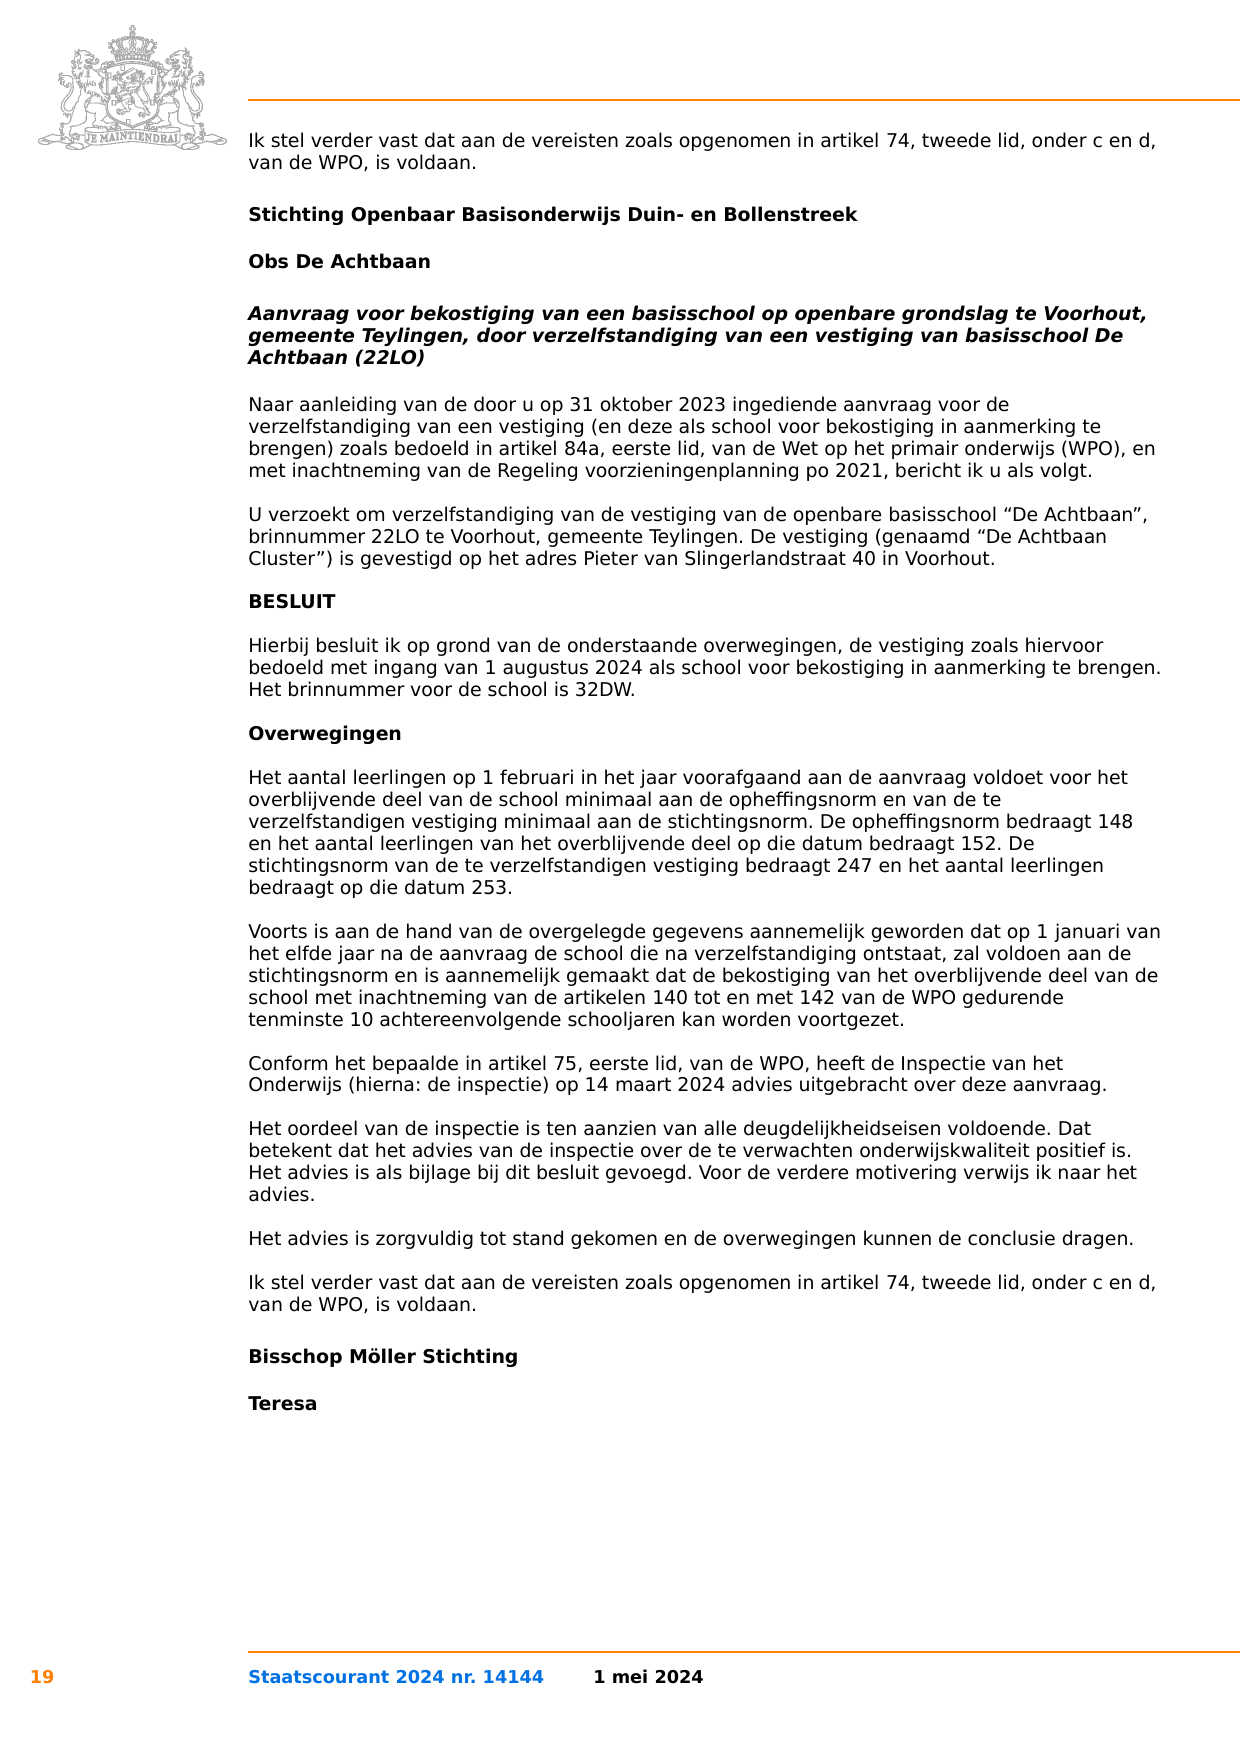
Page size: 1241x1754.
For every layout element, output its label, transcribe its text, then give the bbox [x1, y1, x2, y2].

subtitle Bisschop Möller Stichting [248, 1346, 1163, 1368]
text Conform het bepaalde in artikel 75, eerste lid, van de WPO, heeft de Inspectie van het Onderwijs (hierna: de inspectie) op 14 maart 2024 advies uitgebracht over deze aanvraag. [248, 1052, 1163, 1096]
text Voorts is aan de hand van de overgelegde gegevens aannemelijk geworden dat op 1 januari van het elfde jaar na de aanvraag de school die na verzelfstandiging ontstaat, zal voldoen aan de stichtingsnorm en is aannemelijk gemaakt dat de bekostiging van het overblijvende deel van de school met inachtneming van de artikelen 140 tot en met 142 van de WPO gedurende tenminste 10 achtereenvolgende schooljaren kan worden voortgezet. [248, 921, 1163, 1031]
text Ik stel verder vast dat aan de vereisten zoals opgenomen in artikel 74, tweede lid, onder c en d, van de WPO, is voldaan. [248, 130, 1163, 174]
text Naar aanleiding van de door u op 31 oktober 2023 ingediende aanvraag voor de verzelfstandiging van een vestiging (en deze als school voor bekostiging in aanmerking te brengen) zoals bedoeld in artikel 84a, eerste lid, van de Wet op het primair onderwijs (WPO), en met inachtneming van de Regeling voorzieningenplanning po 2021, bericht ik u als volgt. [248, 394, 1163, 482]
text Het oordeel van de inspectie is ten aanzien van alle deugdelijkheidseisen voldoende. Dat betekent dat het advies van de inspectie over de te verwachten onderwijskwaliteit positief is. Het advies is als bijlage bij dit besluit gevoegd. Voor de verdere motivering verwijs ik naar het advies. [248, 1118, 1163, 1206]
text Het aantal leerlingen op 1 februari in het jaar voorafgaand aan de aanvraag voldoet voor het overblijvende deel van de school minimaal aan de opheffingsnorm en van de te verzelfstandigen vestiging minimaal aan de stichtingsnorm. De opheffingsnorm bedraagt 148 en het aantal leerlingen van het overblijvende deel op die datum bedraagt 152. De stichtingsnorm van de te verzelfstandigen vestiging bedraagt 247 en het aantal leerlingen bedraagt op die datum 253. [248, 767, 1163, 899]
subtitle Stichting Openbaar Basisonderwijs Duin- en Bollenstreek [248, 204, 1163, 226]
subtitle BESLUIT [248, 591, 1163, 613]
text Hierbij besluit ik op grond van de onderstaande overwegingen, de vestiging zoals hiervoor bedoeld met ingang van 1 augustus 2024 als school voor bekostiging in aanmerking te brengen. Het brinnummer voor de school is 32DW. [248, 635, 1163, 701]
text U verzoekt om verzelfstandiging van de vestiging van de openbare basisschool “De Achtbaan”, brinnummer 22LO te Voorhout, gemeente Teylingen. De vestiging (genaamd “De Achtbaan Cluster”) is gevestigd op het adres Pieter van Slingerlandstraat 40 in Voorhout. [248, 503, 1163, 569]
text Ik stel verder vast dat aan de vereisten zoals opgenomen in artikel 74, tweede lid, onder c en d, van de WPO, is voldaan. [248, 1272, 1163, 1316]
picture [38, 25, 227, 150]
text Teresa [248, 1393, 1163, 1415]
text Het advies is zorgvuldig tot stand gekomen en de overwegingen kunnen de conclusie dragen. [248, 1228, 1163, 1250]
subtitle Aanvraag voor bekostiging van een basisschool op openbare grondslag te Voorhout, gemeente Teylingen, door verzelfstandiging van een vestiging van basisschool De Achtbaan (22LO) [248, 303, 1163, 369]
subtitle Overwegingen [248, 723, 1163, 745]
text Obs De Achtbaan [248, 251, 1163, 273]
